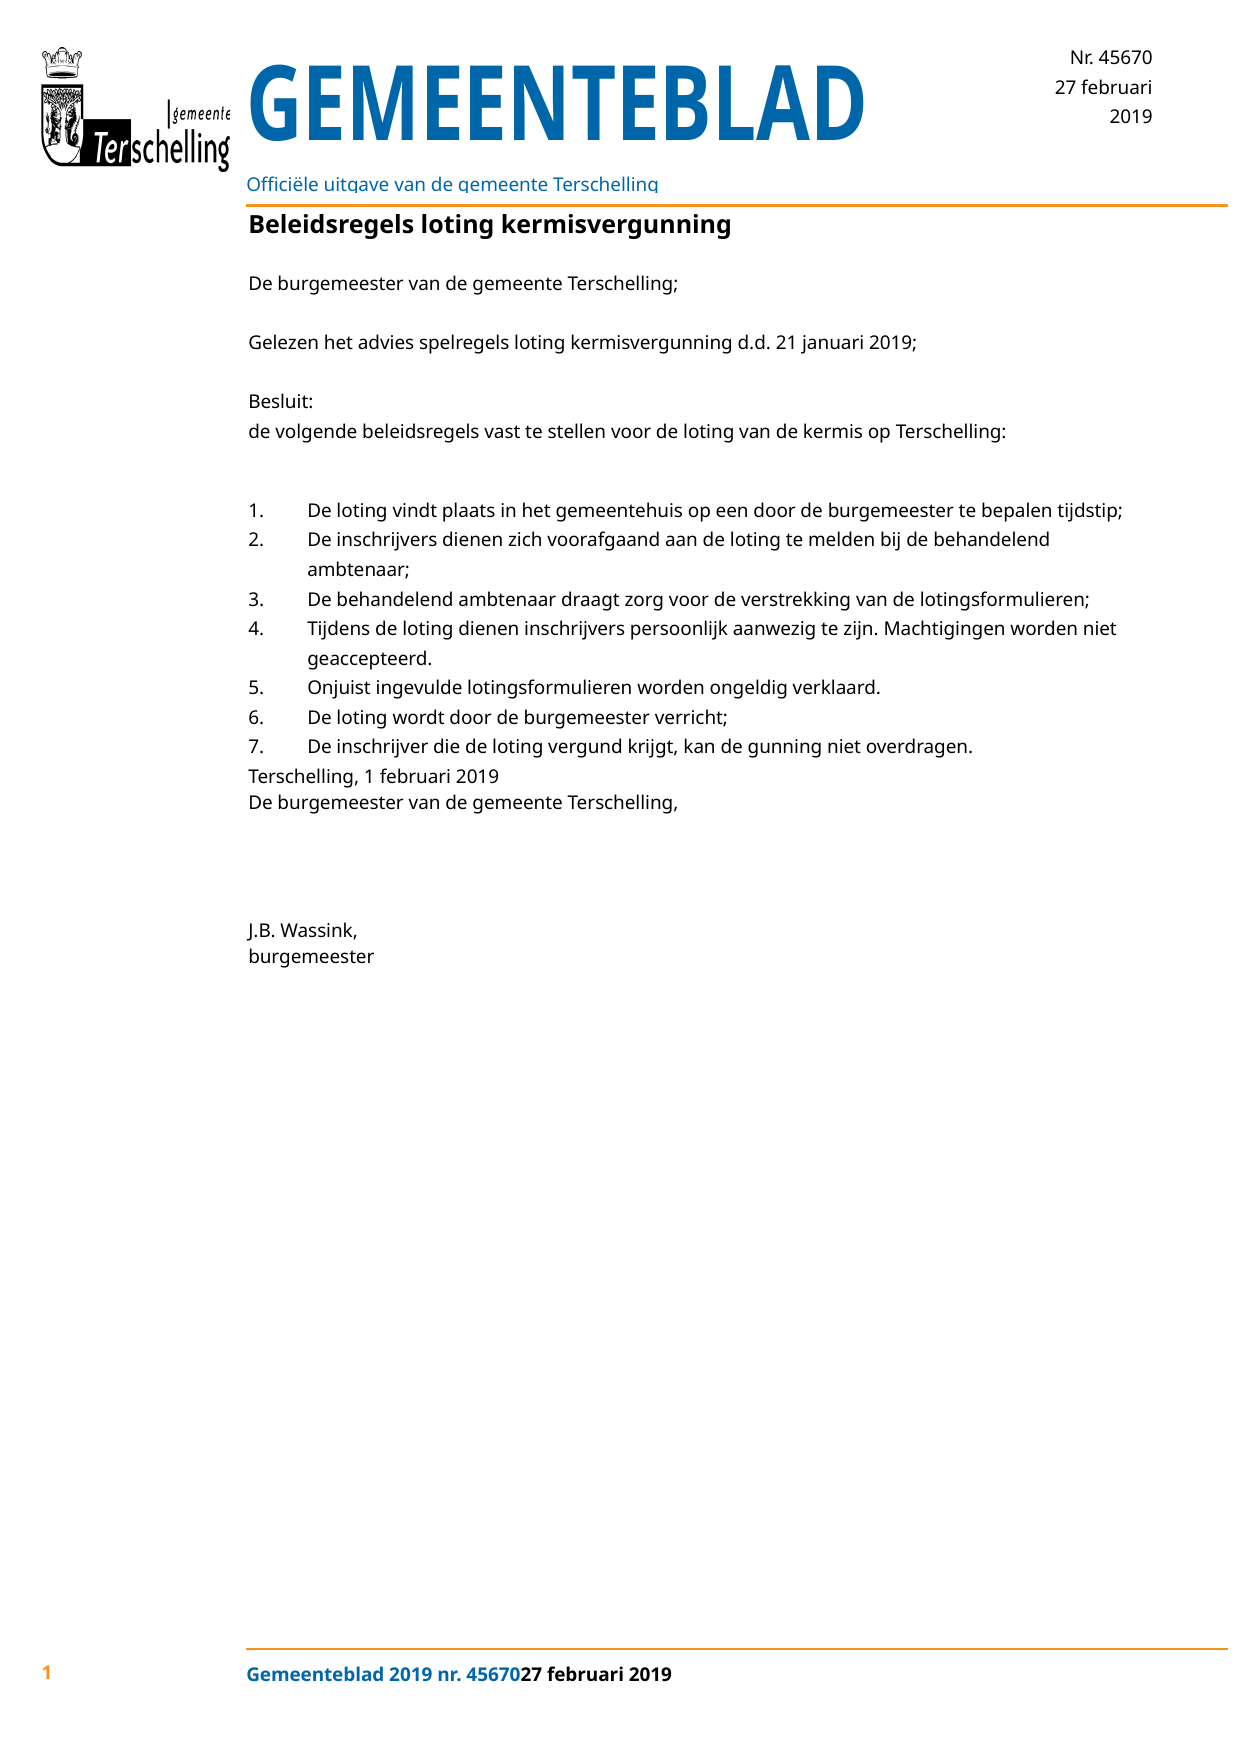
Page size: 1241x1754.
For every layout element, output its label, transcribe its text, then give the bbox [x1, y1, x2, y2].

list Onjuist ingevulde lotingsformulieren worden ongeldig verklaard. [248, 674, 1152, 700]
text J.B. Wassink, [248, 918, 1152, 943]
list De loting vindt plaats in het gemeentehuis op een door de burgemeester te bepalen tijdstip; [248, 497, 1152, 523]
text Terschelling, 1 februari 2019 [248, 763, 1152, 789]
list Tijdens de loting dienen inschrijvers persoonlijk aanwezig te zijn. Machtigingen worden niet geaccepteerd. [248, 615, 1152, 671]
list De inschrijvers dienen zich voorafgaand aan de loting te melden bij de behandelend ambtenaar; [248, 527, 1152, 582]
list De behandelend ambtenaar draagt zorg voor de verstrekking van de lotingsformulieren; [248, 586, 1152, 612]
text Besluit: [248, 389, 1152, 414]
list De loting wordt door de burgemeester verricht; [248, 704, 1152, 730]
list De inschrijver die de loting vergund krijgt, kan de gunning niet overdragen. [248, 734, 1152, 759]
text Gelezen het advies spelregels loting kermisvergunning d.d. 21 januari 2019; [248, 329, 1152, 355]
text De burgemeester van de gemeente Terschelling, [248, 789, 1152, 815]
picture [41, 47, 231, 172]
text Beleidsregels loting kermisvergunning [248, 207, 1152, 241]
text de volgende beleidsregels vast te stellen voor de loting van de kermis op Terschelling: [248, 418, 1152, 444]
text burgemeester [248, 943, 1152, 969]
text De burgemeester van de gemeente Terschelling; [248, 270, 1152, 296]
